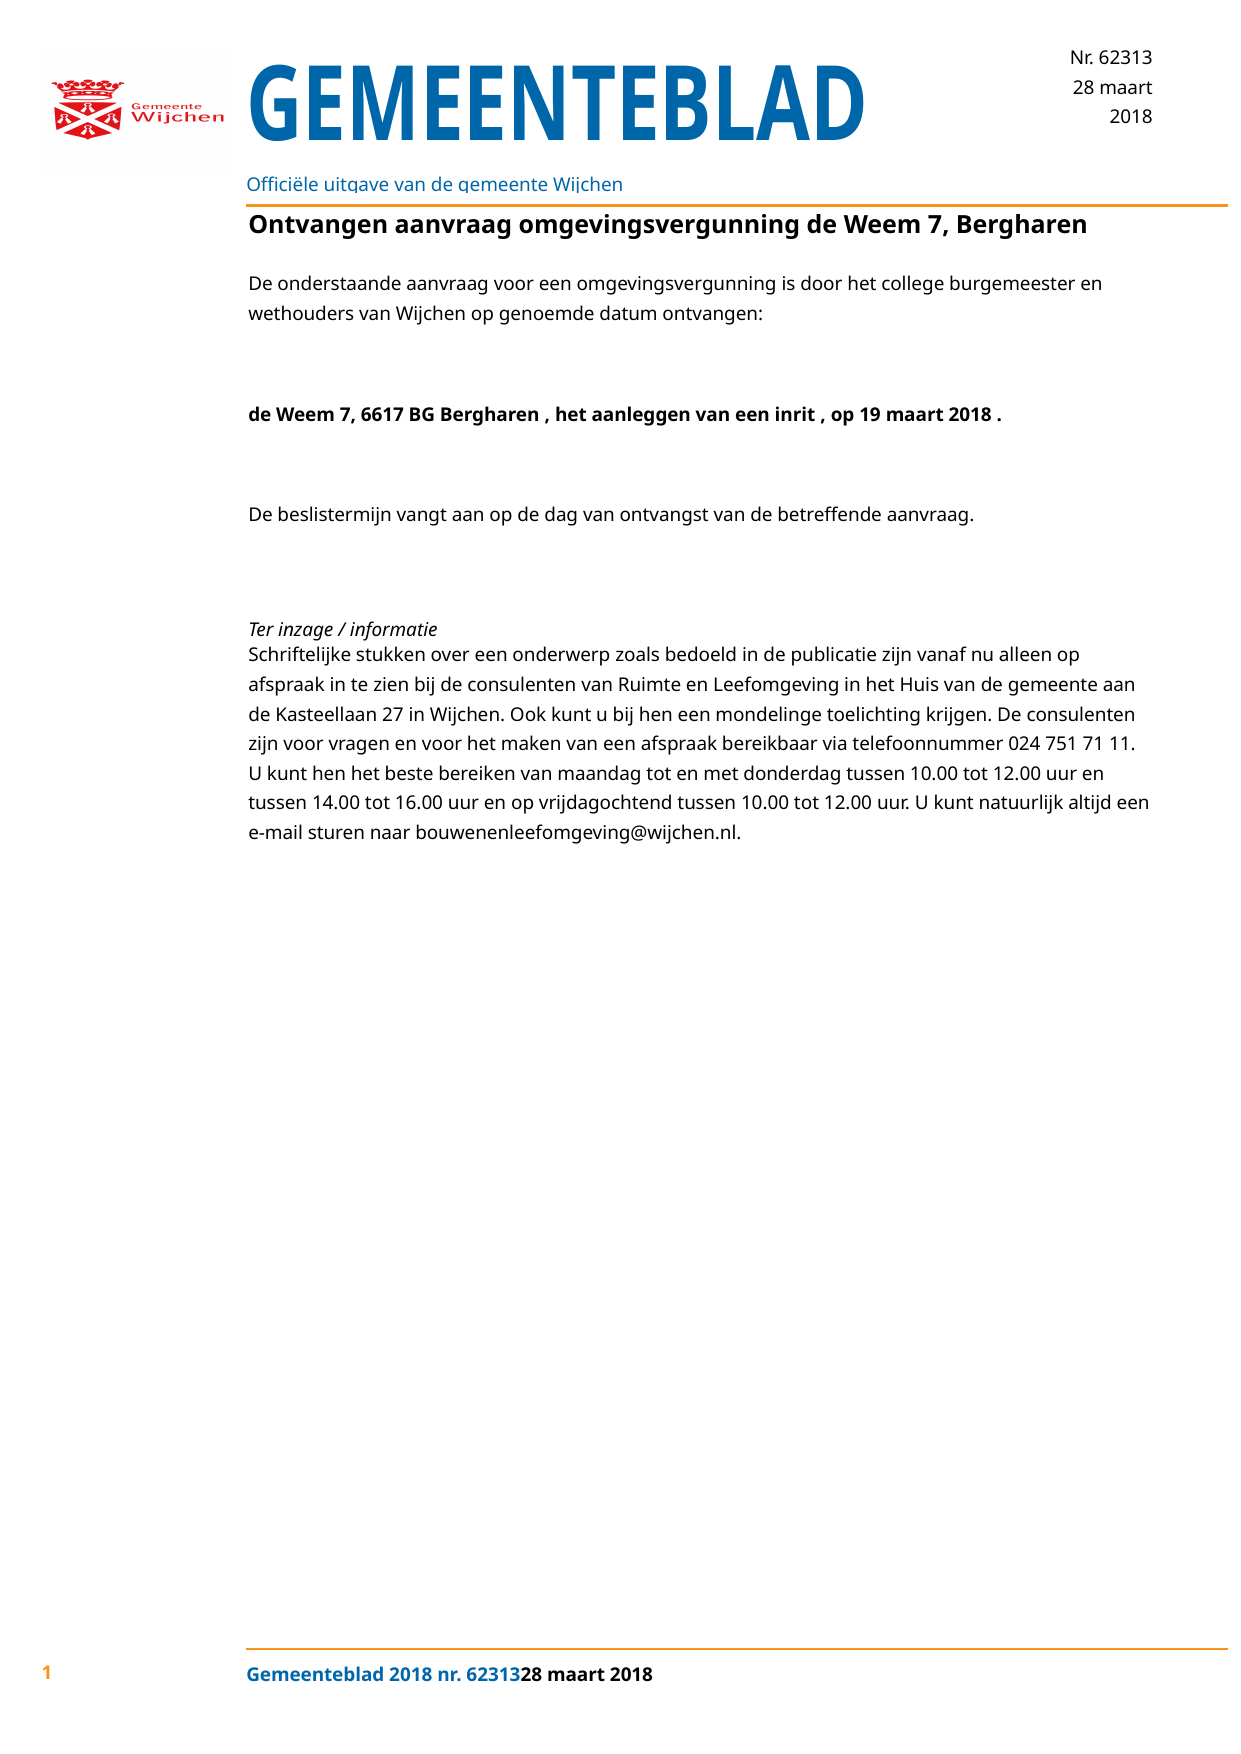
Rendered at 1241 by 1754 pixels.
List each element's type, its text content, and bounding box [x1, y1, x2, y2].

text Ontvangen aanvraag omgevingsvergunning de Weem 7, Bergharen [248, 207, 1152, 241]
text Schriftelijke stukken over een onderwerp zoals bedoeld in de publicatie zijn vanaf nu alleen op afspraak in te zien bij de consulenten van Ruimte en Leefomgeving in het Huis van de gemeente aan de Kasteellaan 27 in Wijchen. Ook kunt u bij hen een mondelinge toelichting krijgen. De consulenten zijn voor vragen en voor het maken van een afspraak bereikbaar via telefoonnummer 024 751 71 11. U kunt hen het beste bereiken van maandag tot en met donderdag tussen 10.00 tot 12.00 uur en tussen 14.00 tot 16.00 uur en op vrijdagochtend tussen 10.00 tot 12.00 uur. U kunt natuurlijk altijd een e-mail sturen naar bouwenenleefomgeving@wijchen.nl. [248, 642, 1152, 845]
text Ter inzage / informatie [248, 616, 1152, 642]
text de Weem 7, 6617 BG Bergharen , het aanleggen van een inrit , op 19 maart 2018 . [248, 401, 1152, 426]
text De beslistermijn vangt aan op de dag van ontvangst van de betreffende aanvraag. [248, 502, 1152, 527]
picture [41, 47, 231, 172]
text De onderstaande aanvraag voor een omgevingsvergunning is door het college burgemeester en wethouders van Wijchen op genoemde datum ontvangen: [248, 270, 1152, 326]
